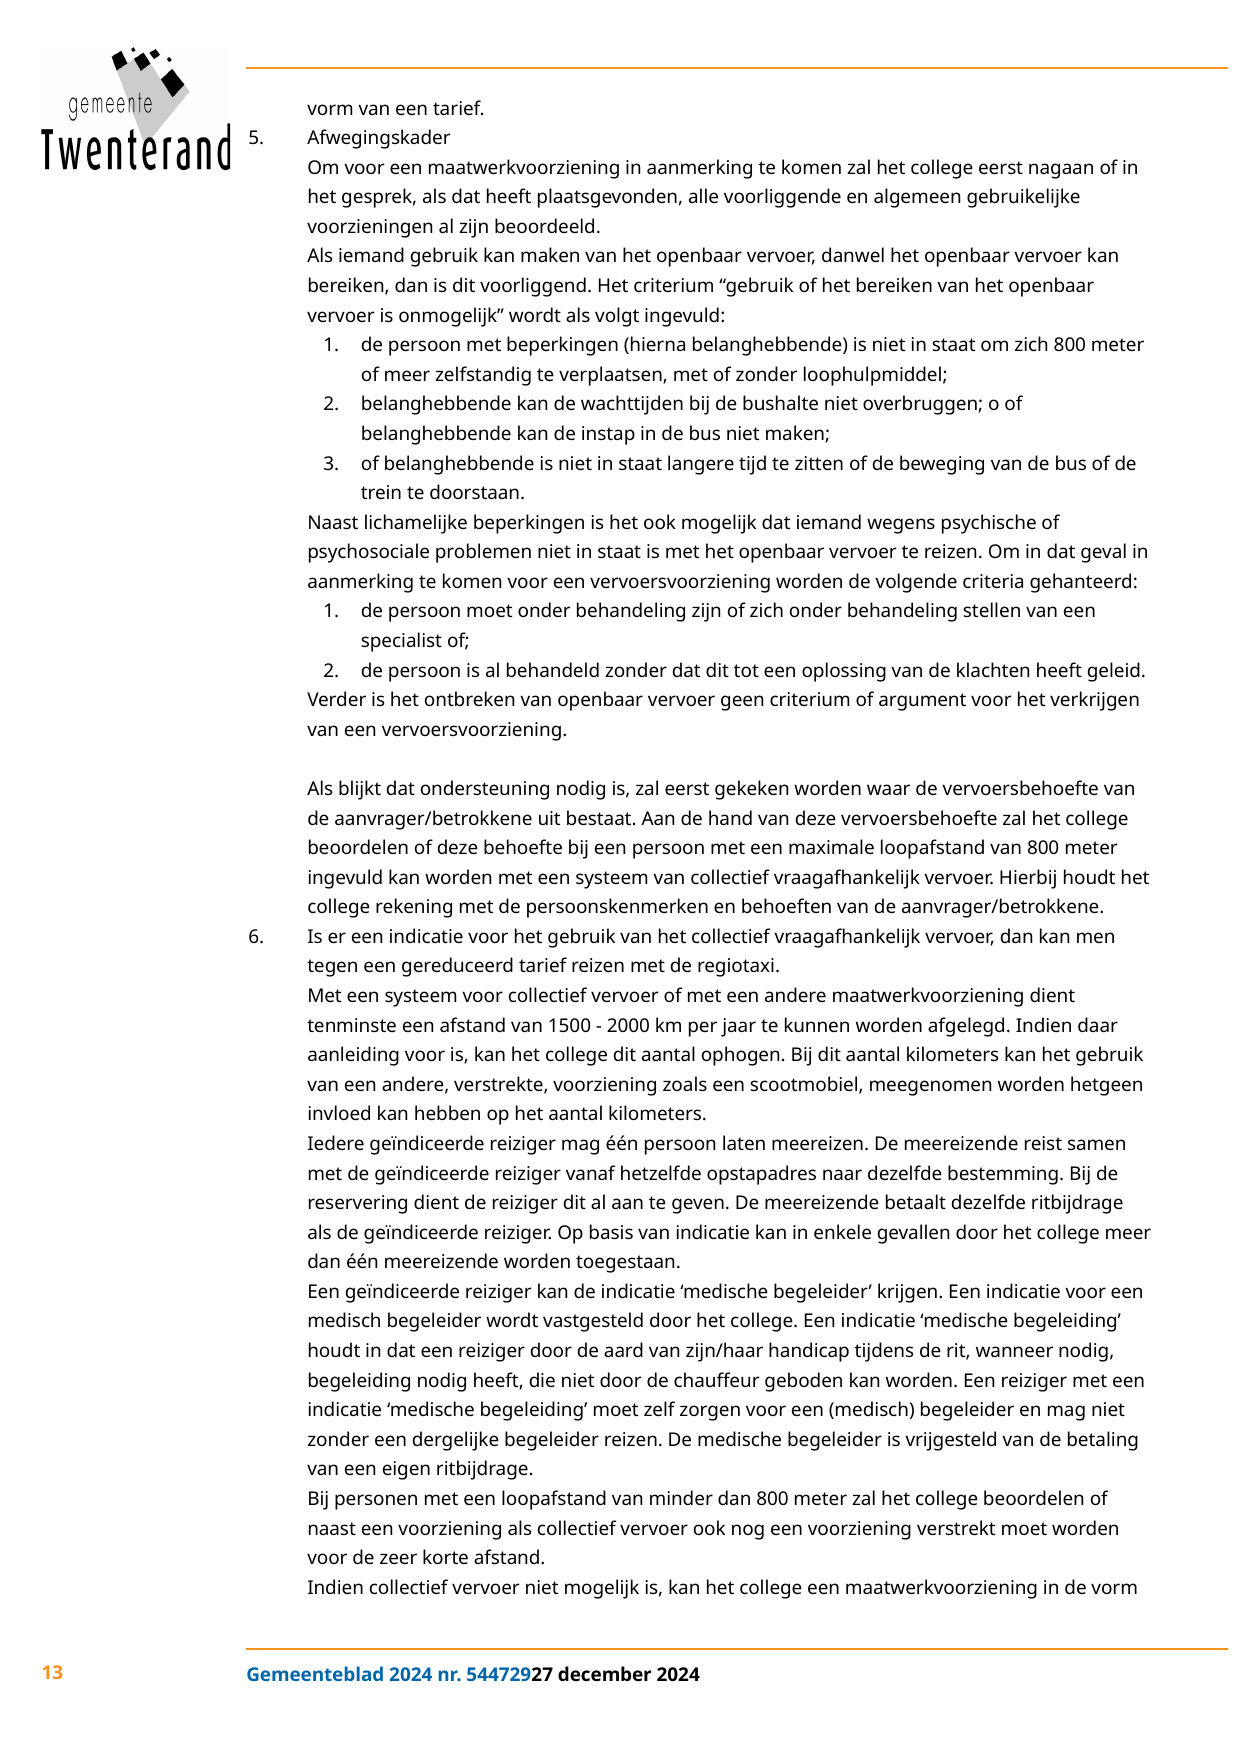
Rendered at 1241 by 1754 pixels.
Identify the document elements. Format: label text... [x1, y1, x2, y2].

list Is er een indicatie voor het gebruik van het collectief vraagafhankelijk vervoer, dan kan men tegen een gereduceerd tarief reizen met de regiotaxi. [248, 923, 1152, 978]
list Een geïndiceerde reiziger kan de indicatie ‘medische begeleider’ krijgen. Een indicatie voor een medisch begeleider wordt vastgesteld door het college. Een indicatie ‘medische begeleiding’ houdt in dat een reiziger door de aard van zijn/haar handicap tijdens de rit, wanneer nodig, begeleiding nodig heeft, die niet door de chauffeur geboden kan worden. Een reiziger met een indicatie ‘medische begeleiding’ moet zelf zorgen voor een (medisch) begeleider en mag niet zonder een dergelijke begeleider reizen. De medische begeleider is vrijgesteld van de betaling van een eigen ritbijdrage. [248, 1278, 1152, 1481]
list Als iemand gebruik kan maken van het openbaar vervoer, danwel het openbaar vervoer kan bereiken, dan is dit voorliggend. Het criterium “gebruik of het bereiken van het openbaar vervoer is onmogelijk” wordt als volgt ingevuld: [248, 243, 1152, 328]
list belanghebbende kan de wachttijden bij de bushalte niet overbruggen; o of belanghebbende kan de instap in de bus niet maken; [323, 391, 1152, 446]
picture [41, 47, 231, 172]
list Afwegingskader [248, 124, 1152, 150]
list Verder is het ontbreken van openbaar vervoer geen criterium of argument voor het verkrijgen van een vervoersvoorziening. [248, 686, 1152, 742]
list of belanghebbende is niet in staat langere tijd te zitten of de beweging van de bus of de trein te doorstaan. [323, 450, 1152, 505]
list Met een systeem voor collectief vervoer of met een andere maatwerkvoorziening dient tenminste een afstand van 1500 - 2000 km per jaar te kunnen worden afgelegd. Indien daar aanleiding voor is, kan het college dit aantal ophogen. Bij dit aantal kilometers kan het gebruik van een andere, verstrekte, voorziening zoals een scootmobiel, meegenomen worden hetgeen invloed kan hebben op het aantal kilometers. [248, 982, 1152, 1126]
list Als blijkt dat ondersteuning nodig is, zal eerst gekeken worden waar de vervoersbehoefte van de aanvrager/betrokkene uit bestaat. Aan de hand van deze vervoersbehoefte zal het college beoordelen of deze behoefte bij een persoon met een maximale loopafstand van 800 meter ingevuld kan worden met een systeem van collectief vraagafhankelijk vervoer. Hierbij houdt het college rekening met de persoonskenmerken en behoeften van de aanvrager/betrokkene. [248, 775, 1152, 919]
list vorm van een tarief. [248, 95, 1152, 121]
list de persoon met beperkingen (hierna belanghebbende) is niet in staat om zich 800 meter of meer zelfstandig te verplaatsen, met of zonder loophulpmiddel; [323, 331, 1152, 387]
list Bij personen met een loopafstand van minder dan 800 meter zal het college beoordelen of naast een voorziening als collectief vervoer ook nog een voorziening verstrekt moet worden voor de zeer korte afstand. [248, 1485, 1152, 1570]
list de persoon moet onder behandeling zijn of zich onder behandeling stellen van een specialist of; [323, 598, 1152, 653]
list Om voor een maatwerkvoorziening in aanmerking te komen zal het college eerst nagaan of in het gesprek, als dat heeft plaatsgevonden, alle voorliggende en algemeen gebruikelijke voorzieningen al zijn beoordeeld. [248, 154, 1152, 239]
list Naast lichamelijke beperkingen is het ook mogelijk dat iemand wegens psychische of psychosociale problemen niet in staat is met het openbaar vervoer te reizen. Om in dat geval in aanmerking te komen voor een vervoersvoorziening worden de volgende criteria gehanteerd: [248, 509, 1152, 594]
list de persoon is al behandeld zonder dat dit tot een oplossing van de klachten heeft geleid. [323, 657, 1152, 683]
list Indien collectief vervoer niet mogelijk is, kan het college een maatwerkvoorziening in de vorm [248, 1574, 1152, 1600]
list Iedere geïndiceerde reiziger mag één persoon laten meereizen. De meereizende reist samen met de geïndiceerde reiziger vanaf hetzelfde opstapadres naar dezelfde bestemming. Bij de reservering dient de reiziger dit al aan te geven. De meereizende betaalt dezelfde ritbijdrage als de geïndiceerde reiziger. Op basis van indicatie kan in enkele gevallen door het college meer dan één meereizende worden toegestaan. [248, 1130, 1152, 1274]
